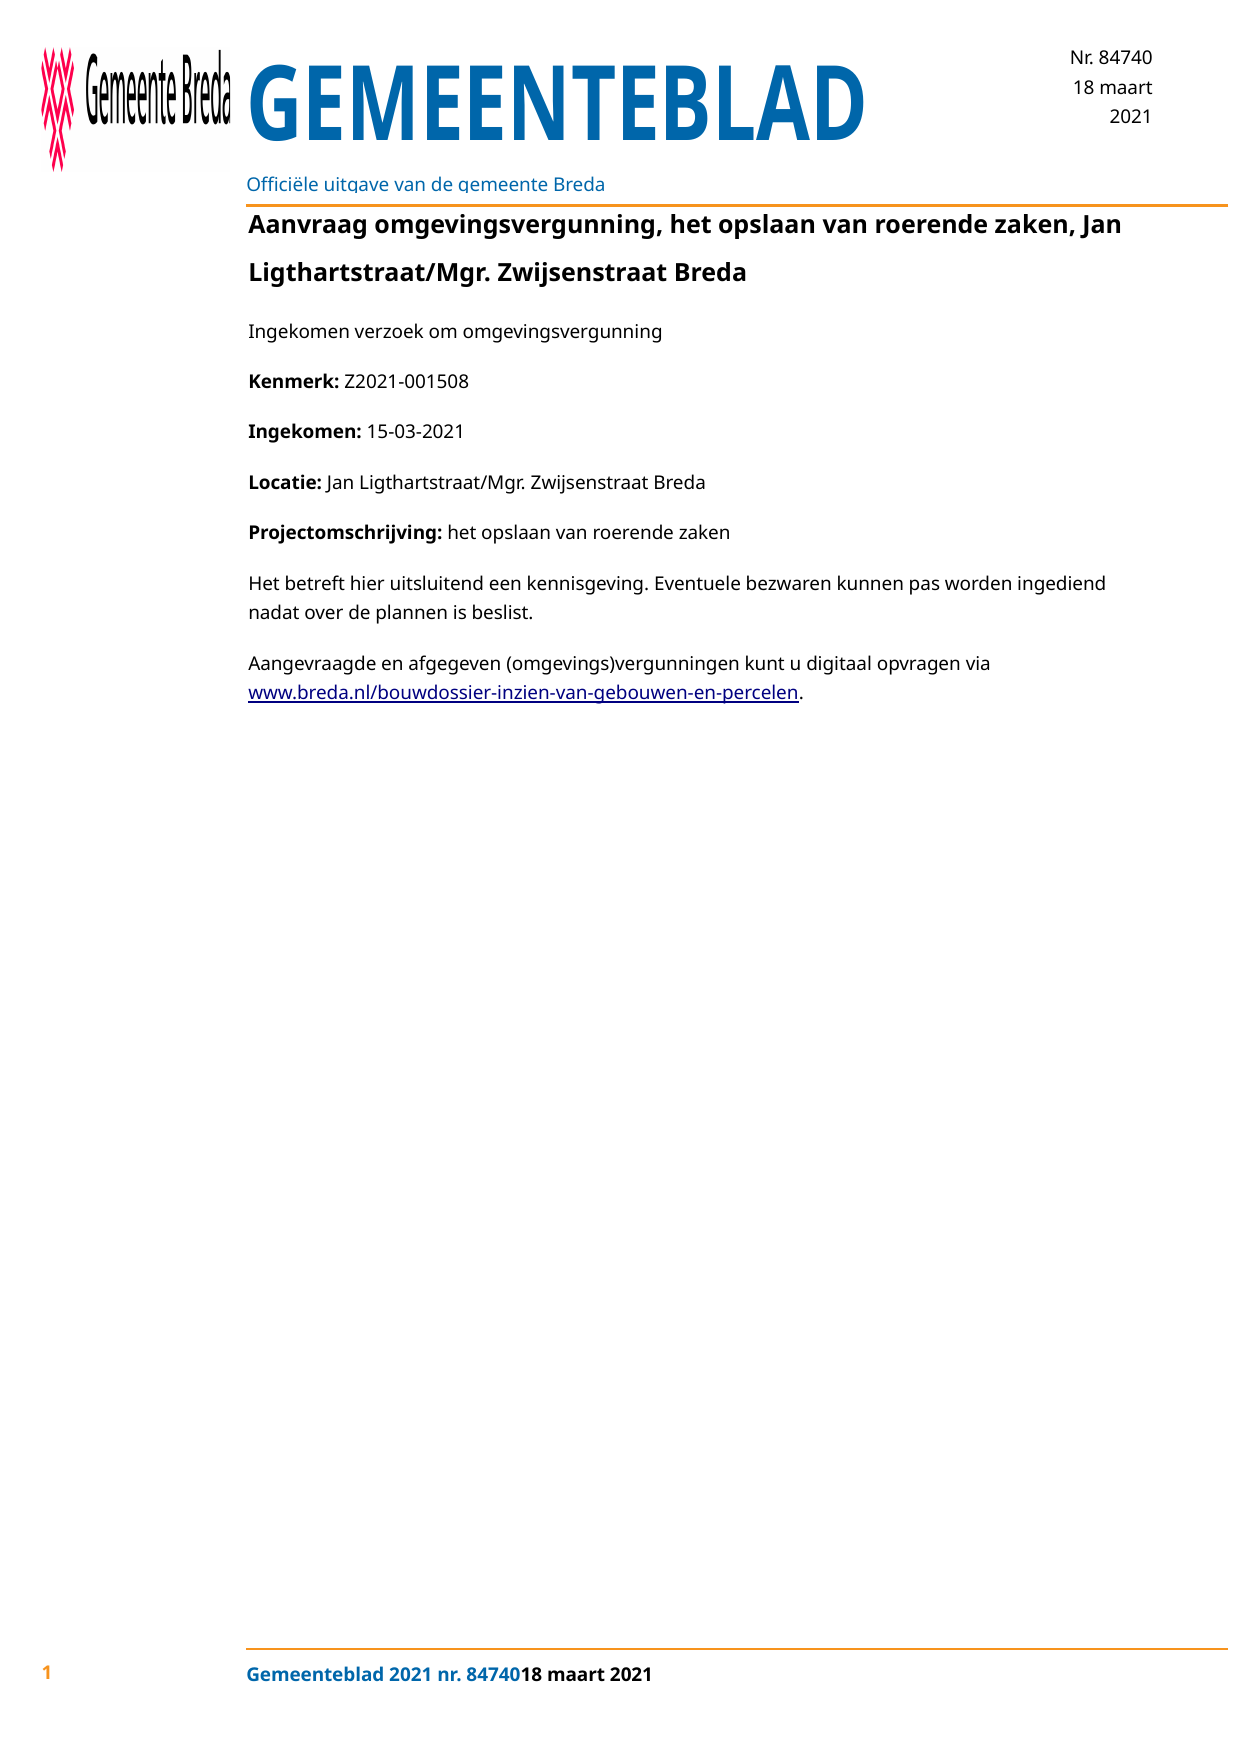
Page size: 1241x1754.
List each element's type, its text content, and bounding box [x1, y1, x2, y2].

text Projectomschrijving: het opslaan van roerende zaken [248, 519, 1152, 545]
text Ingekomen verzoek om omgevingsvergunning [248, 318, 1152, 344]
picture [41, 47, 231, 172]
text Aangevraagde en afgegeven (omgevings)vergunningen kunt u digitaal opvragen via www.breda.nl/bouwdossier-inzien-van-gebouwen-en-percelen. [248, 650, 1152, 705]
text Locatie: Jan Ligthartstraat/Mgr. Zwijsenstraat Breda [248, 469, 1152, 495]
text Het betreft hier uitsluitend een kennisgeving. Eventuele bezwaren kunnen pas worden ingediend nadat over de plannen is beslist. [248, 570, 1152, 625]
text Kenmerk: Z2021-001508 [248, 368, 1152, 394]
text Ingekomen: 15-03-2021 [248, 419, 1152, 444]
text Aanvraag omgevingsvergunning, het opslaan van roerende zaken, Jan Ligthartstraat/Mgr. Zwijsenstraat Breda [248, 207, 1152, 288]
